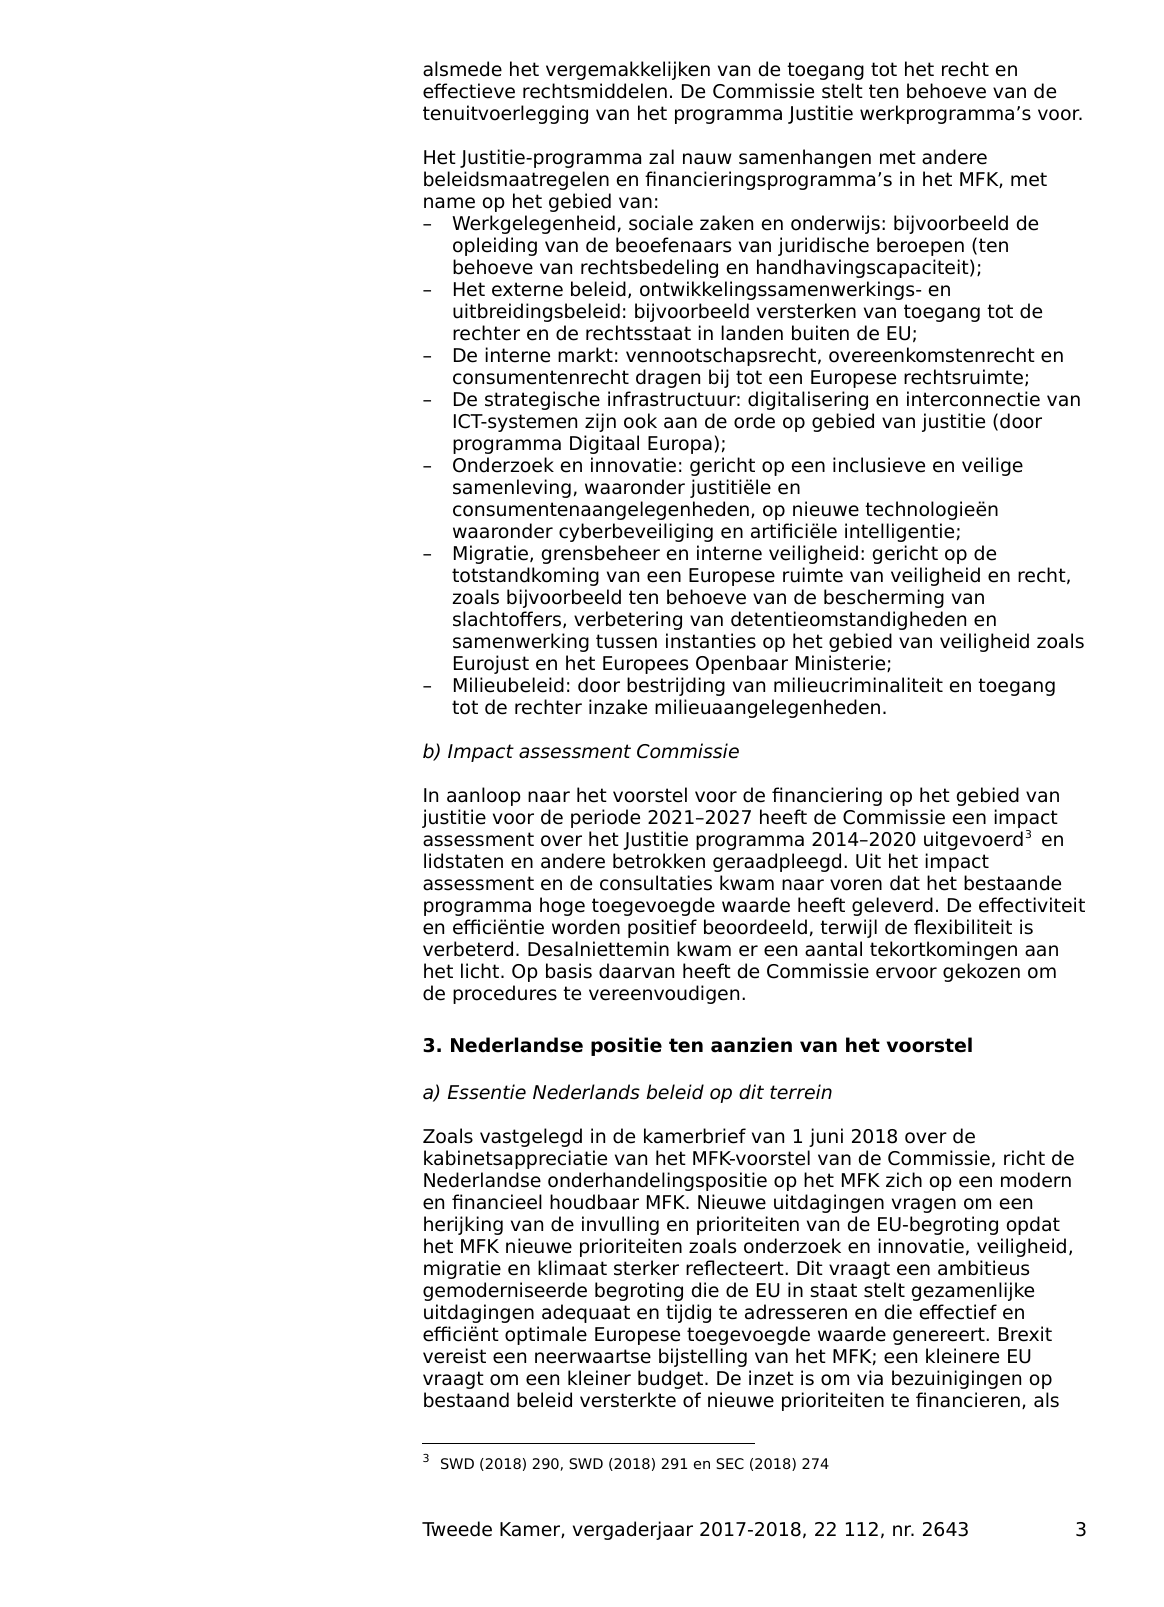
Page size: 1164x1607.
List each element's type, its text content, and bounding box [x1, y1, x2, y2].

text – De strategische infrastructuur: digitalisering en interconnectie van ICT-systemen zijn ook aan de orde op gebied van justitie (door programma Digitaal Europa); [422, 389, 1087, 455]
subtitle b) Impact assessment Commissie [422, 741, 1087, 763]
subtitle 3. Nederlandse positie ten aanzien van het voorstel [422, 1035, 1087, 1057]
text – Het externe beleid, ontwikkelingssamenwerkings- en uitbreidingsbeleid: bijvoorbeeld versterken van toegang tot de rechter en de rechtsstaat in landen buiten de EU; [422, 279, 1087, 345]
text – Werkgelegenheid, sociale zaken en onderwijs: bijvoorbeeld de opleiding van de beoefenaars van juridische beroepen (ten behoeve van rechtsbedeling en handhavingscapaciteit); [422, 213, 1087, 279]
subtitle a) Essentie Nederlands beleid op dit terrein [422, 1082, 1087, 1104]
text In aanloop naar het voorstel voor de financiering op het gebied van justitie voor de periode 2021–2027 heeft de Commissie een impact assessment over het Justitie programma 2014–2020 uitgevoerd en lidstaten en andere betrokken geraadpleegd. Uit het impact assessment en de consultaties kwam naar voren dat het bestaande programma hoge toegevoegde waarde heeft geleverd. De effectiviteit en efficiëntie worden positief beoordeeld, terwijl de flexibiliteit is verbeterd. Desalniettemin kwam er een aantal tekortkomingen aan het licht. Op basis daarvan heeft de Commissie ervoor gekozen om de procedures te vereenvoudigen. [422, 785, 1087, 1005]
text alsmede het vergemakkelijken van de toegang tot het recht en effectieve rechtsmiddelen. De Commissie stelt ten behoeve van de tenuitvoerlegging van het programma Justitie werkprogramma’s voor. [422, 59, 1087, 125]
text SWD (2018) 290, SWD (2018) 291 en SEC (2018) 274 [422, 1452, 1087, 1474]
text – Milieubeleid: door bestrijding van milieucriminaliteit en toegang tot de rechter inzake milieuaangelegenheden. [422, 675, 1087, 719]
text – De interne markt: vennootschapsrecht, overeenkomstenrecht en consumentenrecht dragen bij tot een Europese rechtsruimte; [422, 345, 1087, 389]
text – Migratie, grensbeheer en interne veiligheid: gericht op de totstandkoming van een Europese ruimte van veiligheid en recht, zoals bijvoorbeeld ten behoeve van de bescherming van slachtoffers, verbetering van detentieomstandigheden en samenwerking tussen instanties op het gebied van veiligheid zoals Eurojust en het Europees Openbaar Ministerie; [422, 543, 1087, 675]
text – Onderzoek en innovatie: gericht op een inclusieve en veilige samenleving, waaronder justitiële en consumentenaangelegenheden, op nieuwe technologieën waaronder cyberbeveiliging en artificiële intelligentie; [422, 455, 1087, 543]
text Zoals vastgelegd in de kamerbrief van 1 juni 2018 over de kabinetsappreciatie van het MFK-voorstel van de Commissie, richt de Nederlandse onderhandelingspositie op het MFK zich op een modern en financieel houdbaar MFK. Nieuwe uitdagingen vragen om een herijking van de invulling en prioriteiten van de EU-begroting opdat het MFK nieuwe prioriteiten zoals onderzoek en innovatie, veiligheid, migratie en klimaat sterker reflecteert. Dit vraagt een ambitieus gemoderniseerde begroting die de EU in staat stelt gezamenlijke uitdagingen adequaat en tijdig te adresseren en die effectief en efficiënt optimale Europese toegevoegde waarde genereert. Brexit vereist een neerwaartse bijstelling van het MFK; een kleinere EU vraagt om een kleiner budget. De inzet is om via bezuinigingen op bestaand beleid versterkte of nieuwe prioriteiten te financieren, als [422, 1126, 1087, 1412]
text Het Justitie-programma zal nauw samenhangen met andere beleidsmaatregelen en financieringsprogramma’s in het MFK, met name op het gebied van: [422, 147, 1087, 213]
